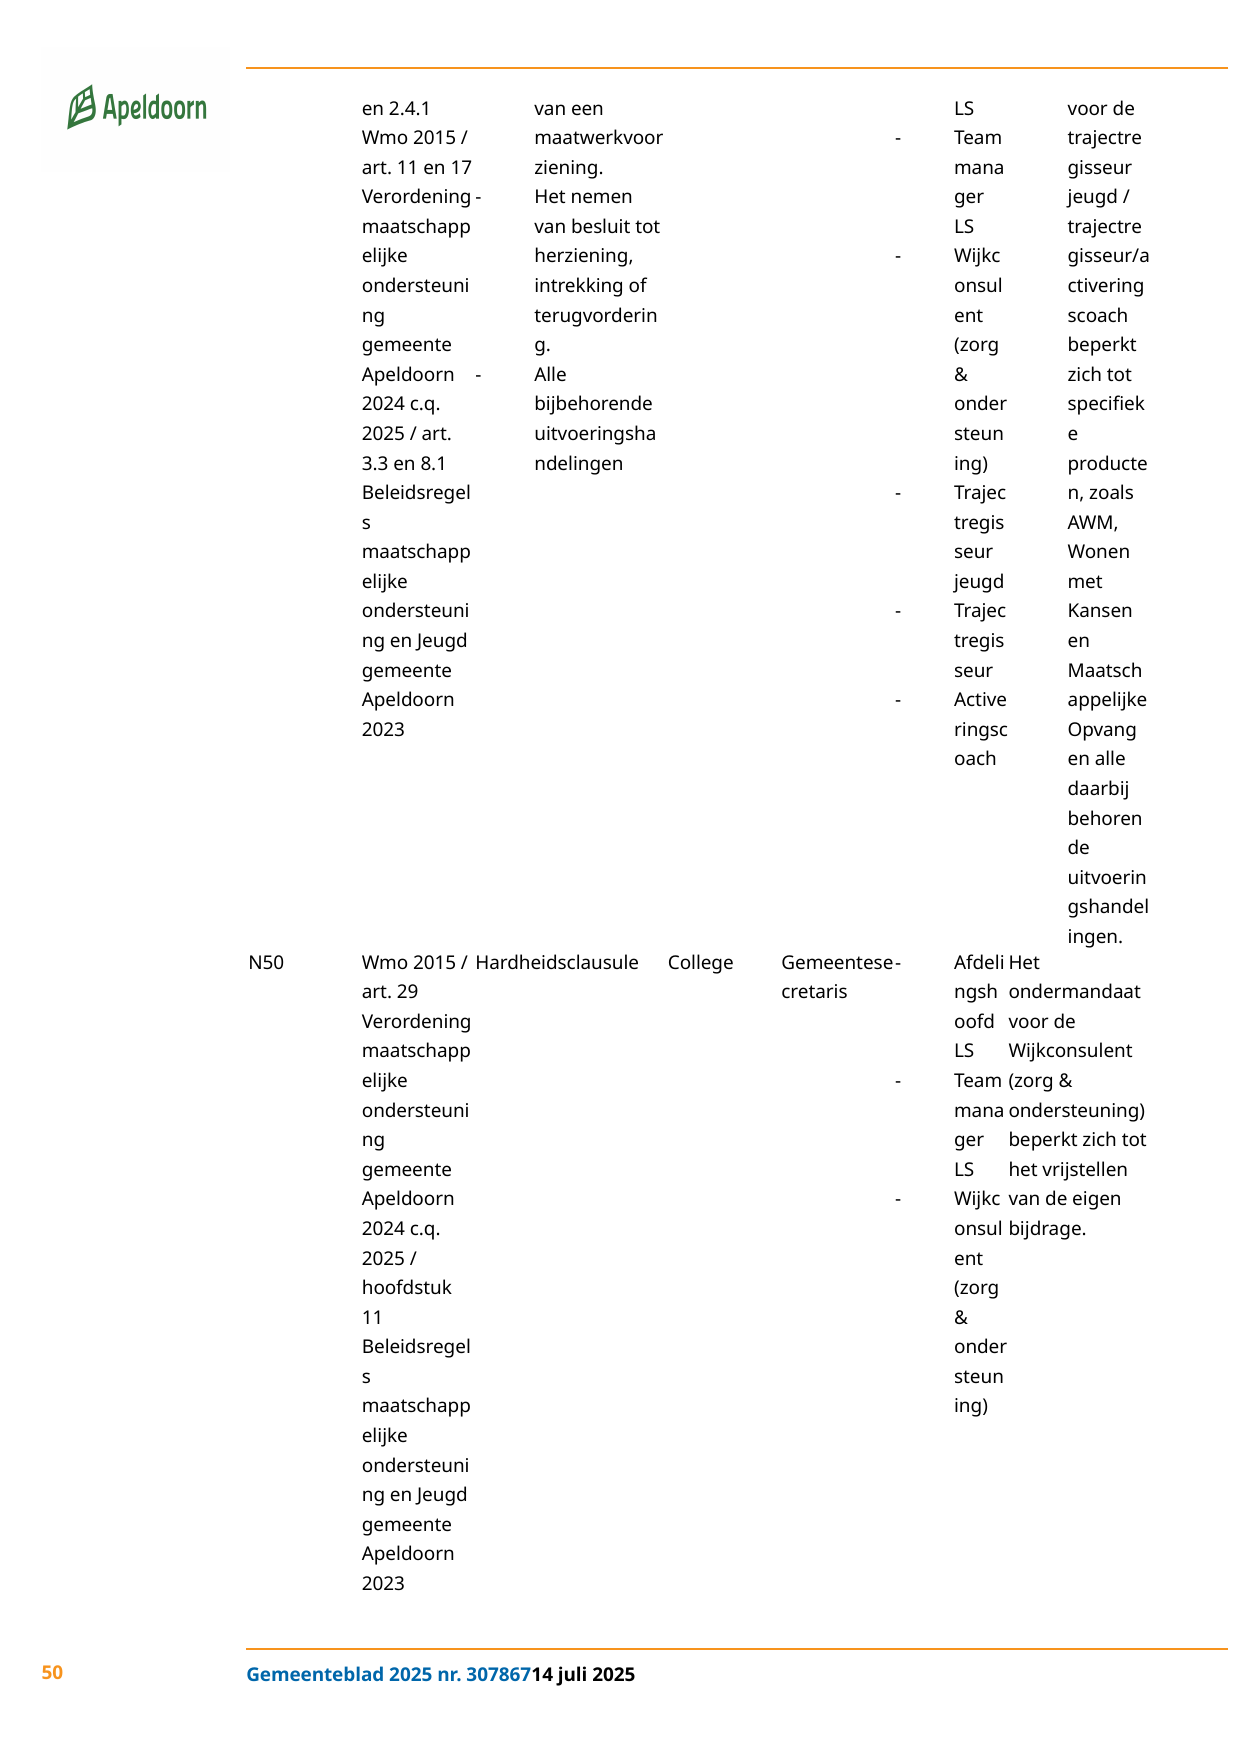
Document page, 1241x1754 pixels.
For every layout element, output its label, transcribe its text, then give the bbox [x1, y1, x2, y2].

table_cell Het ondermandaat voor de Wijkconsulent (zorg & ondersteuning) beperkt zich tot het vrijstellen van de eigen bijdrage. [1008, 949, 1152, 1596]
table_cell en 2.4.1 Wmo 2015 / art. 11 en 17 Verordening maatschappelijke ondersteuning gemeente Apeldoorn 2024 c.q. 2025 / art. 3.3 en 8.1 Beleidsregels maatschappelijke ondersteuning en Jeugd gemeente Apeldoorn 2023 [362, 95, 475, 949]
table_cell [248, 95, 362, 949]
table_cell Afdelingshoofd LS Teammanager LS Wijkconsulent (zorg & ondersteuning) [895, 949, 1008, 1596]
table_cell Gemeentesecretaris [781, 949, 895, 1596]
table_cell Hardheidsclausule [475, 949, 668, 1596]
table_cell Wmo 2015 / art. 29 Verordening maatschappelijke ondersteuning gemeente Apeldoorn 2024 c.q. 2025 / hoofdstuk 11 Beleidsregels maatschappelijke ondersteuning en Jeugd gemeente Apeldoorn 2023 [362, 949, 475, 1596]
table_cell College [668, 949, 781, 1596]
table_cell LS Teammanager LS Wijkconsulent (zorg & ondersteuning) Trajectregisseur jeugd Trajectregisseur Activeringscoach [895, 95, 1008, 949]
table_cell N50 [248, 949, 362, 1596]
table_cell [668, 95, 781, 949]
table_cell voor de trajectregisseur jeugd / trajectregisseur/activeringscoach beperkt zich tot specifieke producten, zoals AWM, Wonen met Kansen en Maatschappelijke Opvang en alle daarbij behorende uitvoeringshandelingen. [1008, 95, 1152, 949]
table_cell van een maatwerkvoorziening. Het nemen van besluit tot herziening, intrekking of terugvordering. Alle bijbehorende uitvoeringshandelingen [475, 95, 668, 949]
picture [41, 47, 231, 172]
table_cell [781, 95, 895, 949]
